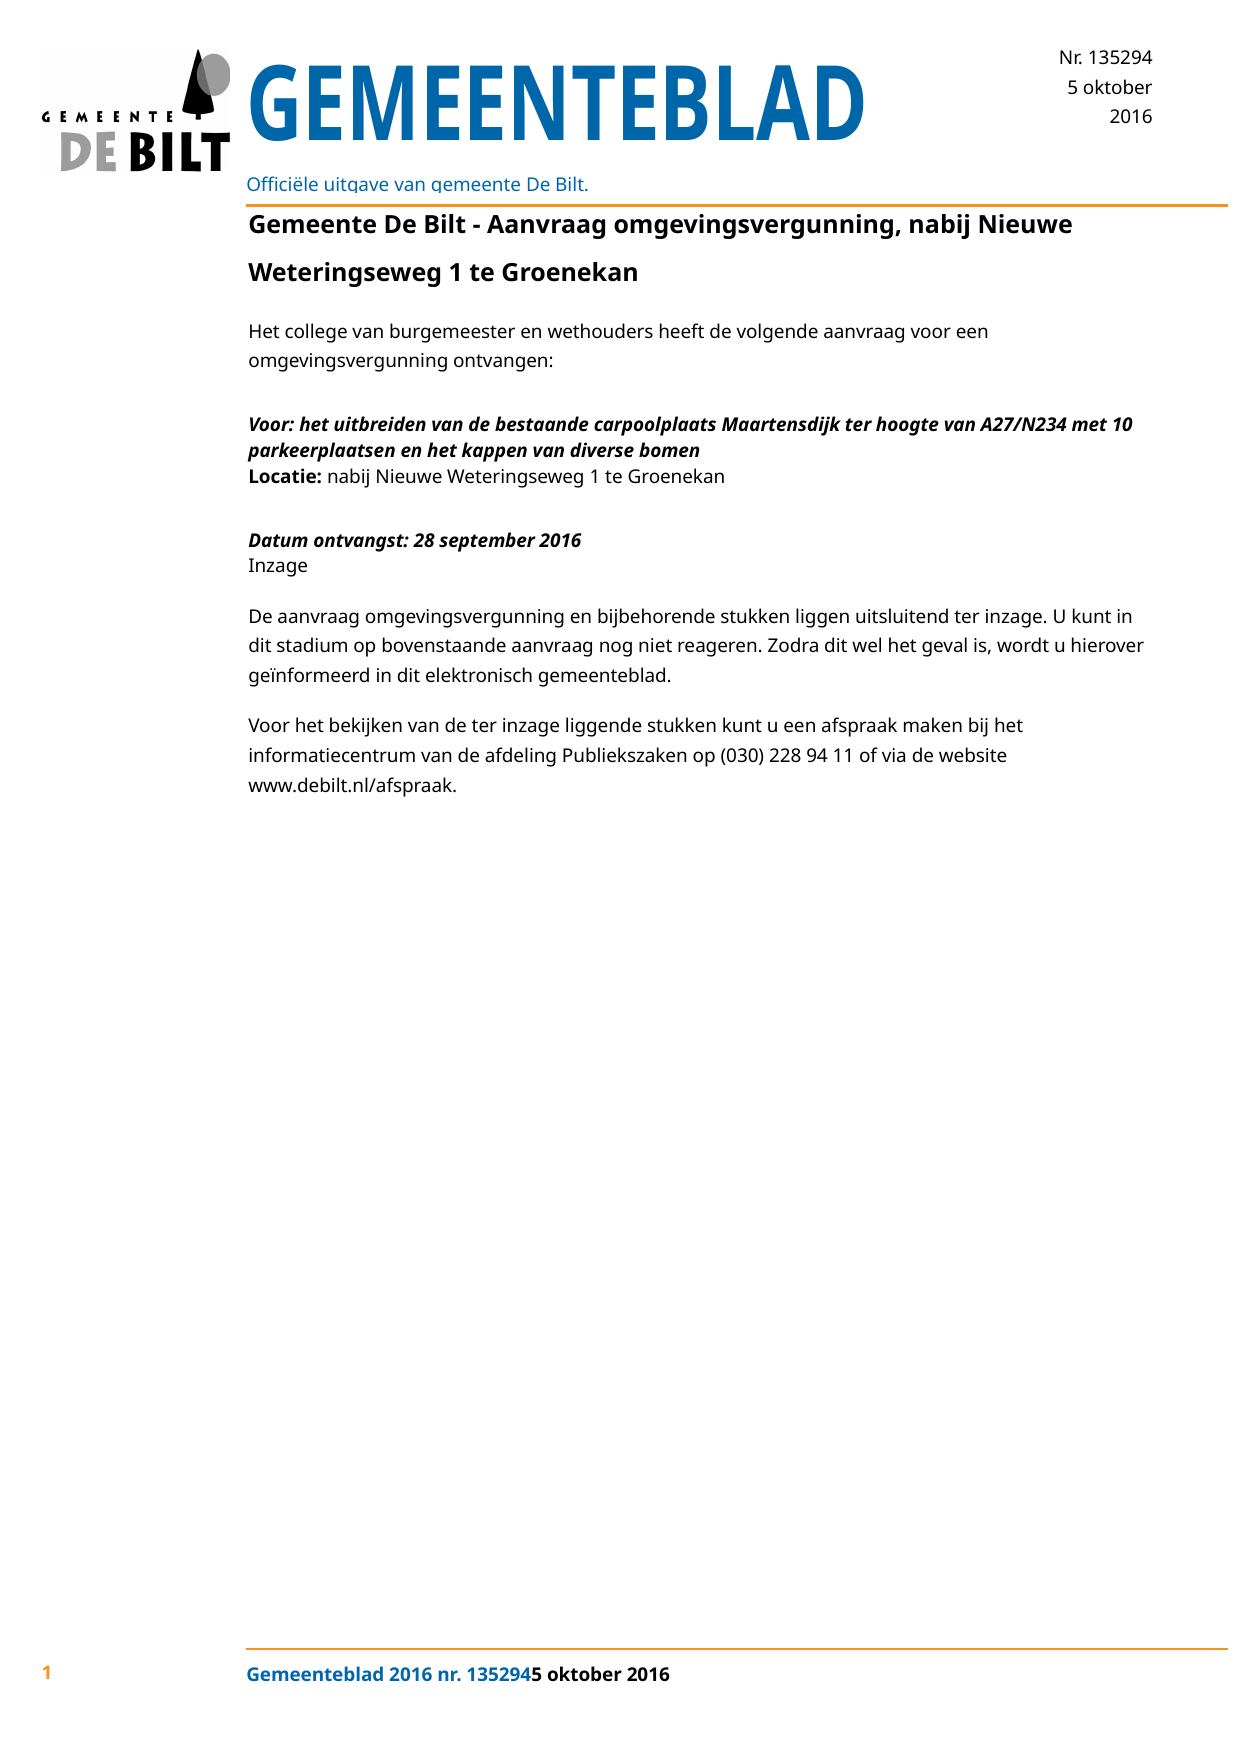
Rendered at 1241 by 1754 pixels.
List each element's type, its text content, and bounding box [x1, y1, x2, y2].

text Voor het bekijken van de ter inzage liggende stukken kunt u een afspraak maken bij het informatiecentrum van de afdeling Publiekszaken op (030) 228 94 11 of via de website www.debilt.nl/afspraak. [248, 713, 1152, 797]
text Locatie: nabij Nieuwe Weteringseweg 1 te Groenekan [248, 463, 1152, 489]
text Datum ontvangst: 28 september 2016 [248, 527, 1152, 553]
text Het college van burgemeester en wethouders heeft de volgende aanvraag voor een omgevingsvergunning ontvangen: [248, 318, 1152, 373]
text Inzage [248, 553, 1152, 578]
text De aanvraag omgevingsvergunning en bijbehorende stukken liggen uitsluitend ter inzage. U kunt in dit stadium op bovenstaande aanvraag nog niet reageren. Zodra dit wel het geval is, wordt u hierover geïnformeerd in dit elektronisch gemeenteblad. [248, 603, 1152, 688]
picture [41, 47, 231, 172]
text Voor: het uitbreiden van de bestaande carpoolplaats Maartensdijk ter hoogte van A27/N234 met 10 parkeerplaatsen en het kappen van diverse bomen [248, 411, 1152, 463]
text Gemeente De Bilt - Aanvraag omgevingsvergunning, nabij Nieuwe Weteringseweg 1 te Groenekan [248, 207, 1152, 288]
